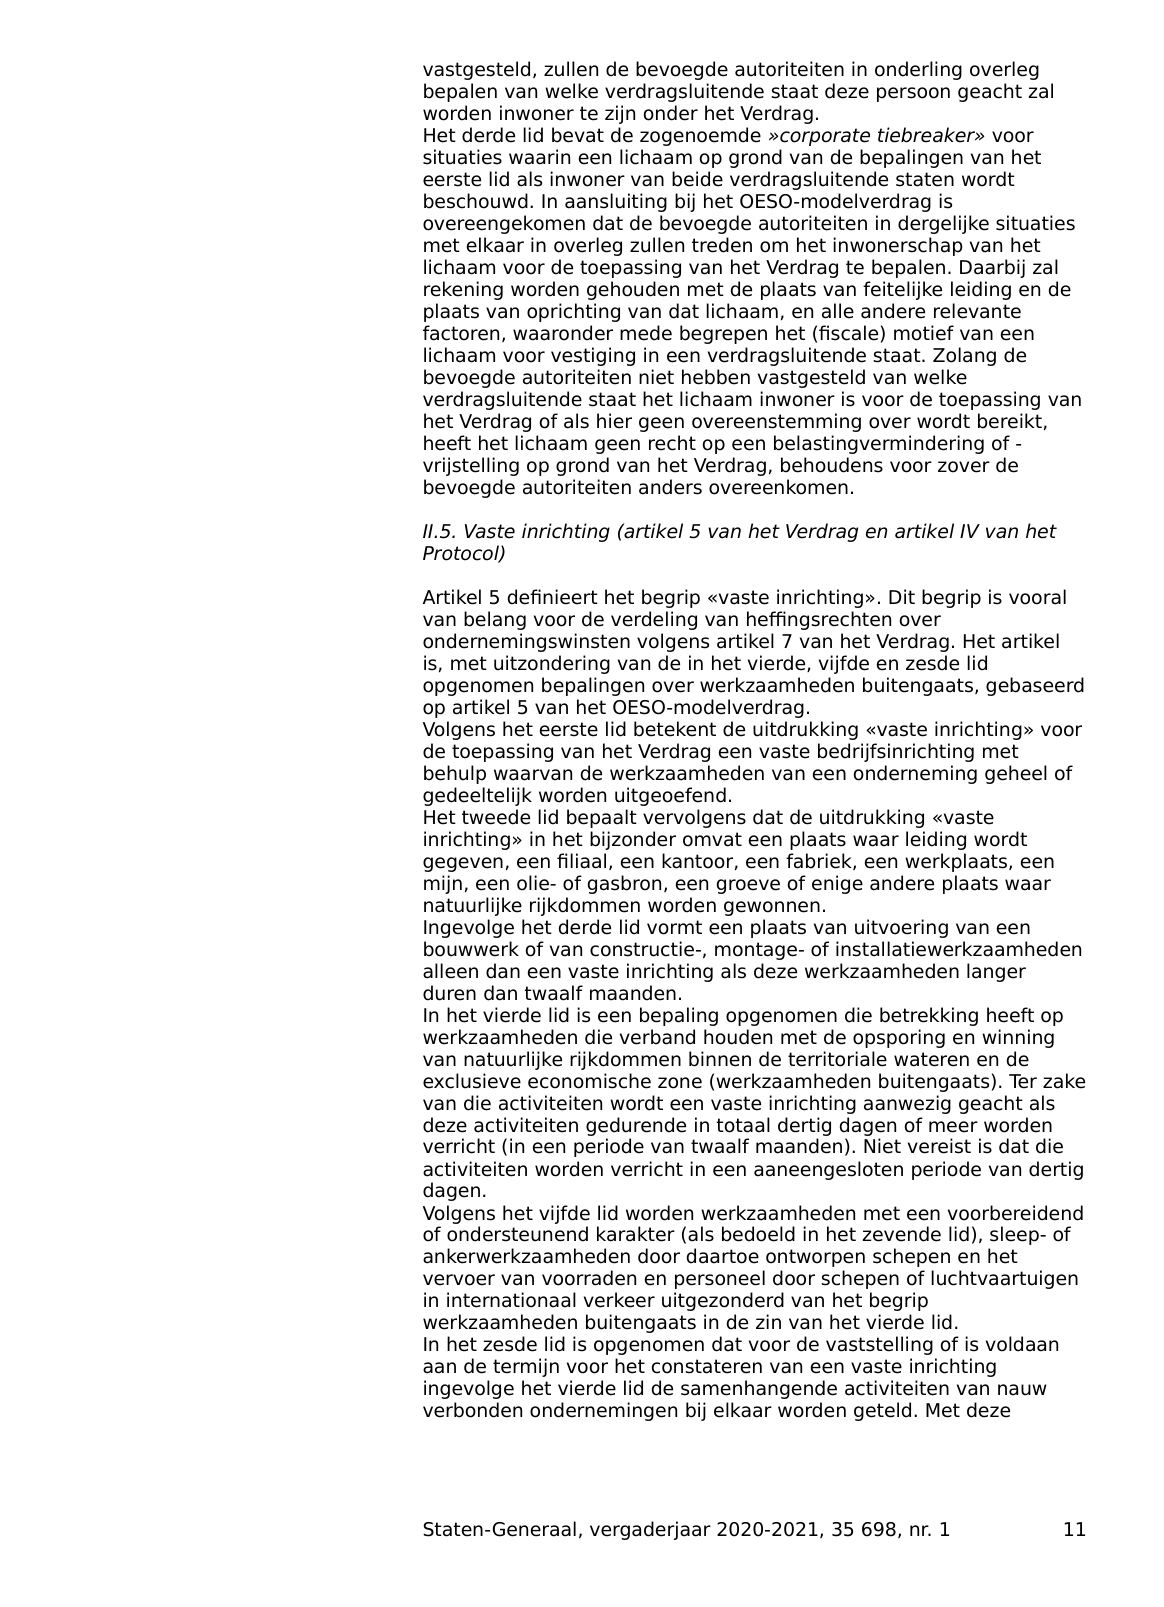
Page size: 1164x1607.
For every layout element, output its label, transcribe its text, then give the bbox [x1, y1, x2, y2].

text In het vierde lid is een bepaling opgenomen die betrekking heeft op werkzaamheden die verband houden met de opsporing en winning van natuurlijke rijkdommen binnen de territoriale wateren en de exclusieve economische zone (werkzaamheden buitengaats). Ter zake van die activiteiten wordt een vaste inrichting aanwezig geacht als deze activiteiten gedurende in totaal dertig dagen of meer worden verricht (in een periode van twaalf maanden). Niet vereist is dat die activiteiten worden verricht in een aaneengesloten periode van dertig dagen. [422, 1004, 1087, 1202]
text Volgens het vijfde lid worden werkzaamheden met een voorbereidend of ondersteunend karakter (als bedoeld in het zevende lid), sleep- of ankerwerkzaamheden door daartoe ontworpen schepen en het vervoer van voorraden en personeel door schepen of luchtvaartuigen in internationaal verkeer uitgezonderd van het begrip werkzaamheden buitengaats in de zin van het vierde lid. [422, 1202, 1087, 1334]
text vastgesteld, zullen de bevoegde autoriteiten in onderling overleg bepalen van welke verdragsluitende staat deze persoon geacht zal worden inwoner te zijn onder het Verdrag. [422, 59, 1087, 125]
text In het zesde lid is opgenomen dat voor de vaststelling of is voldaan aan de termijn voor het constateren van een vaste inrichting ingevolge het vierde lid de samenhangende activiteiten van nauw verbonden ondernemingen bij elkaar worden geteld. Met deze [422, 1334, 1087, 1422]
text Ingevolge het derde lid vormt een plaats van uitvoering van een bouwwerk of van constructie-, montage- of installatiewerkzaamheden alleen dan een vaste inrichting als deze werkzaamheden langer duren dan twaalf maanden. [422, 917, 1087, 1004]
text Het derde lid bevat de zogenoemde »corporate tiebreaker» voor situaties waarin een lichaam op grond van de bepalingen van het eerste lid als inwoner van beide verdragsluitende staten wordt beschouwd. In aansluiting bij het OESO-modelverdrag is overeengekomen dat de bevoegde autoriteiten in dergelijke situaties met elkaar in overleg zullen treden om het inwonerschap van het lichaam voor de toepassing van het Verdrag te bepalen. Daarbij zal rekening worden gehouden met de plaats van feitelijke leiding en de plaats van oprichting van dat lichaam, en alle andere relevante factoren, waaronder mede begrepen het (fiscale) motief van een lichaam voor vestiging in een verdragsluitende staat. Zolang de bevoegde autoriteiten niet hebben vastgesteld van welke verdragsluitende staat het lichaam inwoner is voor de toepassing van het Verdrag of als hier geen overeenstemming over wordt bereikt, heeft het lichaam geen recht op een belastingvermindering of -vrijstelling op grond van het Verdrag, behoudens voor zover de bevoegde autoriteiten anders overeenkomen. [422, 125, 1087, 499]
text Volgens het eerste lid betekent de uitdrukking «vaste inrichting» voor de toepassing van het Verdrag een vaste bedrijfsinrichting met behulp waarvan de werkzaamheden van een onderneming geheel of gedeeltelijk worden uitgeoefend. [422, 719, 1087, 807]
text Artikel 5 definieert het begrip «vaste inrichting». Dit begrip is vooral van belang voor de verdeling van heffingsrechten over ondernemingswinsten volgens artikel 7 van het Verdrag. Het artikel is, met uitzondering van de in het vierde, vijfde en zesde lid opgenomen bepalingen over werkzaamheden buitengaats, gebaseerd op artikel 5 van het OESO-modelverdrag. [422, 587, 1087, 719]
text Het tweede lid bepaalt vervolgens dat de uitdrukking «vaste inrichting» in het bijzonder omvat een plaats waar leiding wordt gegeven, een filiaal, een kantoor, een fabriek, een werkplaats, een mijn, een olie- of gasbron, een groeve of enige andere plaats waar natuurlijke rijkdommen worden gewonnen. [422, 807, 1087, 917]
subtitle II.5. Vaste inrichting (artikel 5 van het Verdrag en artikel IV van het Protocol) [422, 521, 1087, 565]
